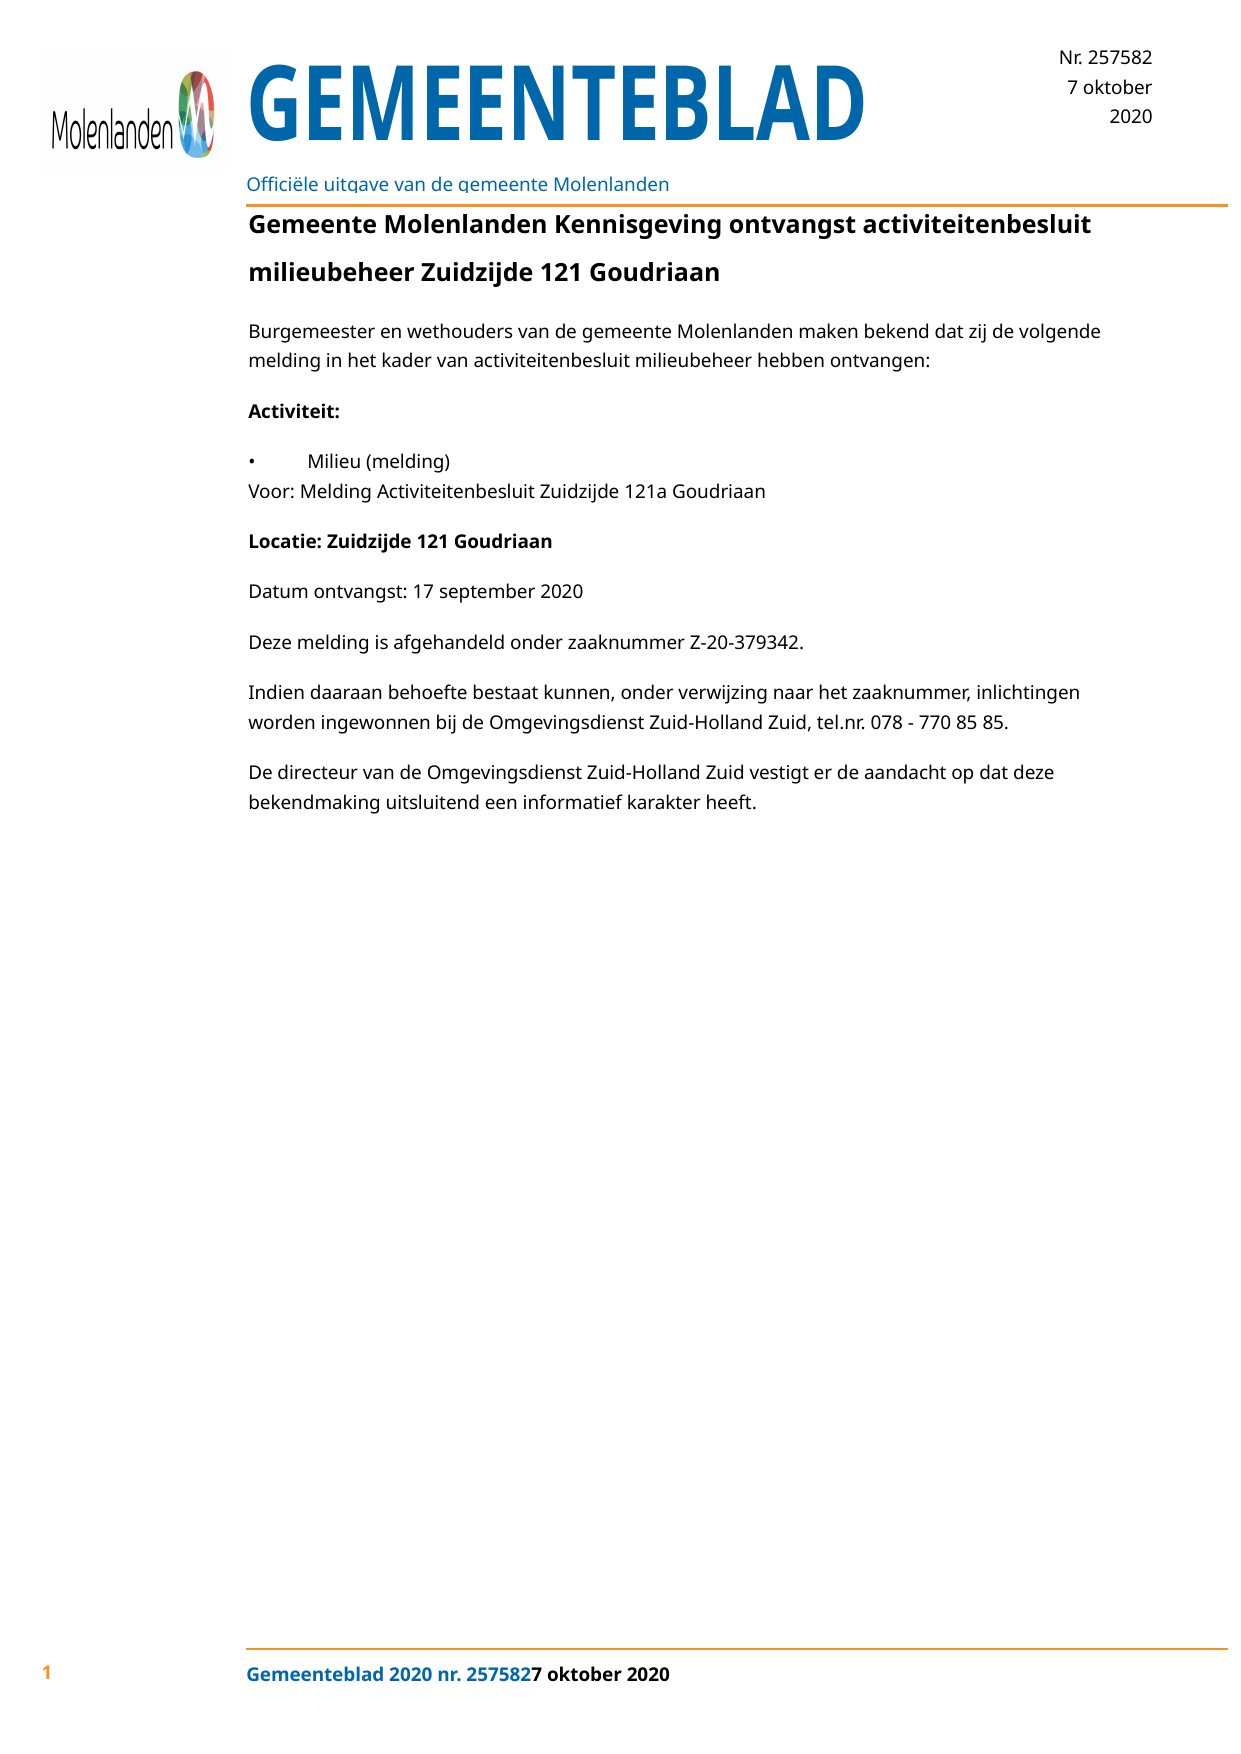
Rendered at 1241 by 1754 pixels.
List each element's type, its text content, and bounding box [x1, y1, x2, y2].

text Datum ontvangst: 17 september 2020 [248, 579, 1152, 604]
text Indien daaraan behoefte bestaat kunnen, onder verwijzing naar het zaaknummer, inlichtingen worden ingewonnen bij de Omgevingsdienst Zuid-Holland Zuid, tel.nr. 078 - 770 85 85. [248, 679, 1152, 735]
text Deze melding is afgehandeld onder zaaknummer Z-20-379342. [248, 629, 1152, 655]
text De directeur van de Omgevingsdienst Zuid-Holland Zuid vestigt er de aandacht op dat deze bekendmaking uitsluitend een informatief karakter heeft. [248, 759, 1152, 815]
text Burgemeester en wethouders van de gemeente Molenlanden maken bekend dat zij de volgende melding in het kader van activiteitenbesluit milieubeheer hebben ontvangen: [248, 318, 1152, 373]
text Gemeente Molenlanden Kennisgeving ontvangst activiteitenbesluit milieubeheer Zuidzijde 121 Goudriaan [248, 207, 1152, 288]
list Milieu (melding) [248, 448, 1152, 474]
text Activiteit: [248, 398, 1152, 424]
picture [41, 47, 231, 172]
text Voor: Melding Activiteitenbesluit Zuidzijde 121a Goudriaan [248, 478, 1152, 504]
text Locatie: Zuidzijde 121 Goudriaan [248, 528, 1152, 554]
